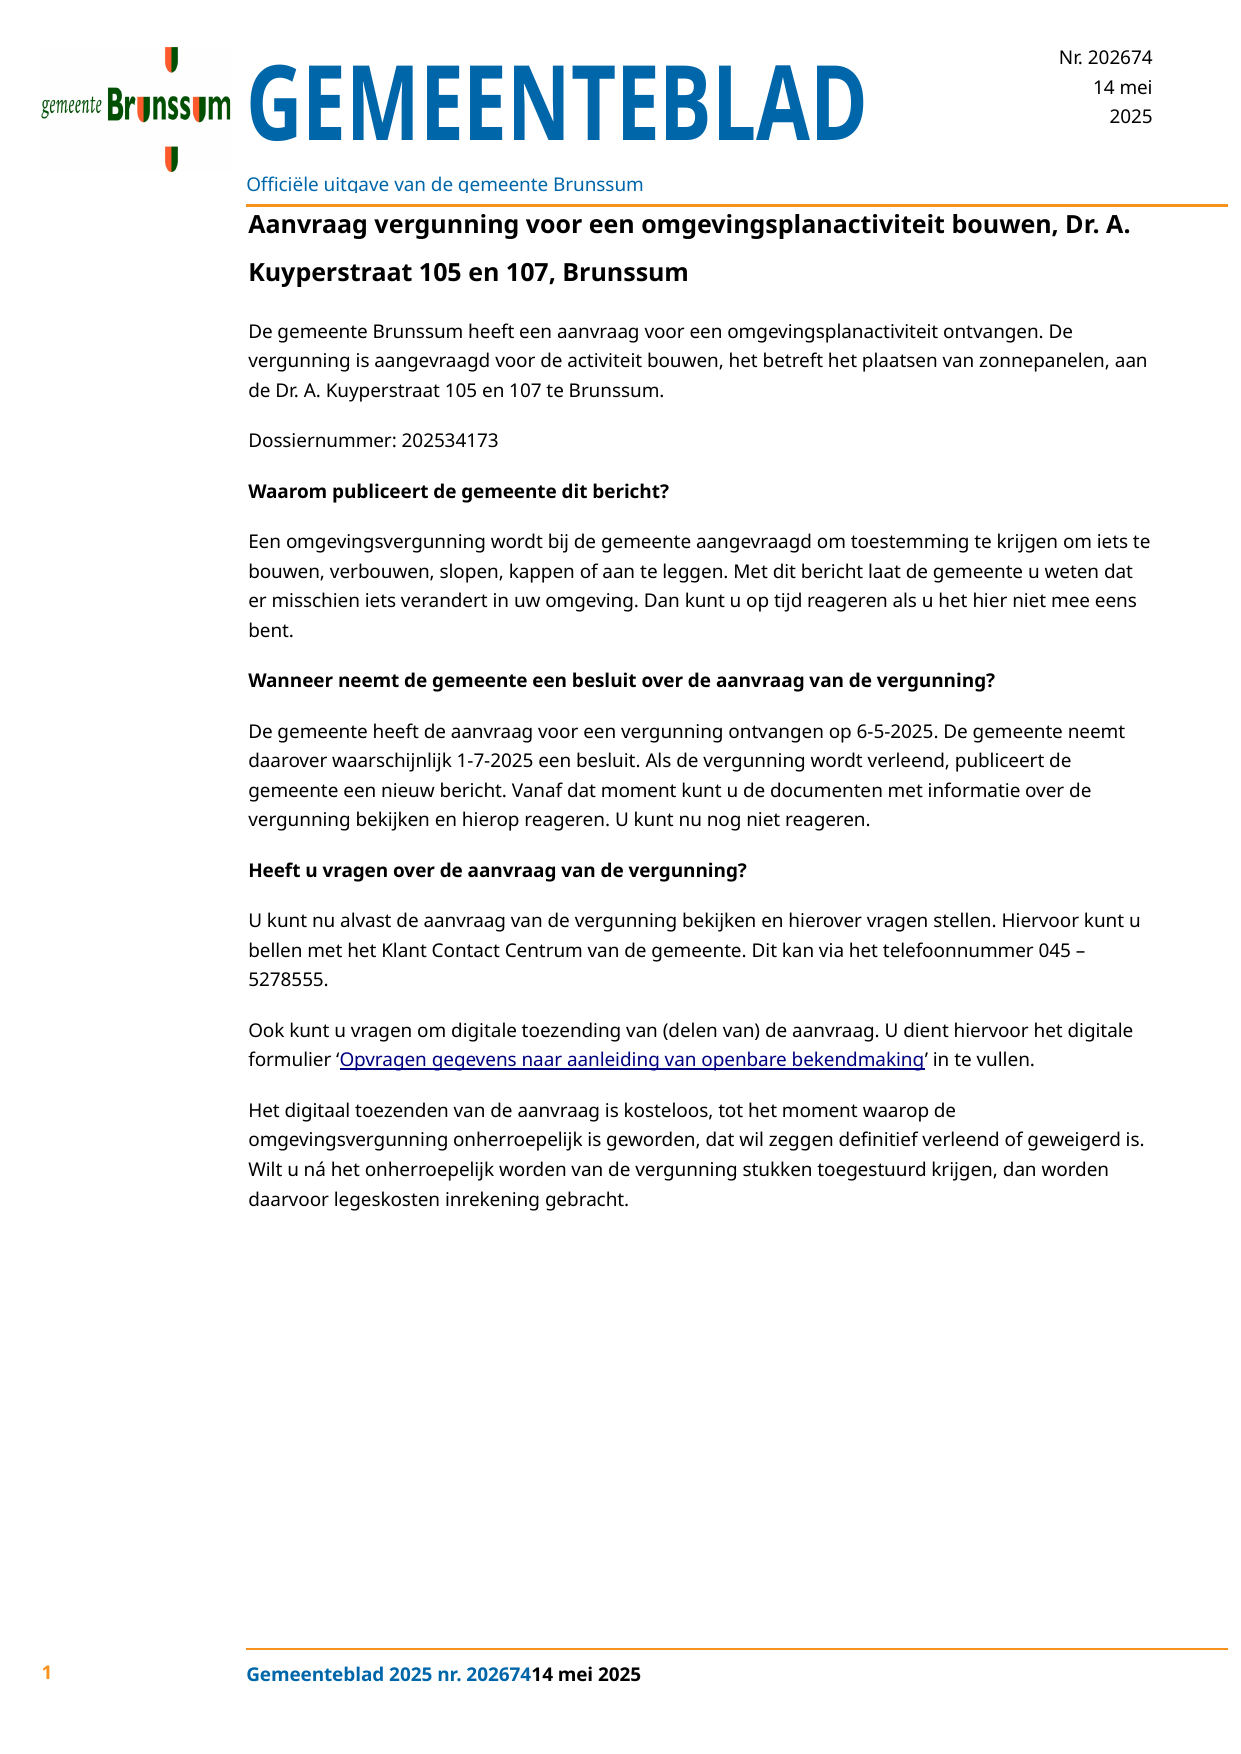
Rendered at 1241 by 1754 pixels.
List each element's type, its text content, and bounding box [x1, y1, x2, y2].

text Ook kunt u vragen om digitale toezending van (delen van) de aanvraag. U dient hiervoor het digitale formulier ‘Opvragen gegevens naar aanleiding van openbare bekendmaking’ in te vullen. [248, 1017, 1152, 1072]
text Waarom publiceert de gemeente dit bericht? [248, 478, 1152, 504]
picture [41, 47, 231, 172]
text Heeft u vragen over de aanvraag van de vergunning? [248, 857, 1152, 883]
text U kunt nu alvast de aanvraag van de vergunning bekijken en hierover vragen stellen. Hiervoor kunt u bellen met het Klant Contact Centrum van de gemeente. Dit kan via het telefoonnummer 045 – 5278555. [248, 907, 1152, 992]
text Het digitaal toezenden van de aanvraag is kosteloos, tot het moment waarop de omgevingsvergunning onherroepelijk is geworden, dat wil zeggen definitief verleend of geweigerd is. Wilt u ná het onherroepelijk worden van de vergunning stukken toegestuurd krijgen, dan worden daarvoor legeskosten inrekening gebracht. [248, 1097, 1152, 1212]
text Wanneer neemt de gemeente een besluit over de aanvraag van de vergunning? [248, 667, 1152, 693]
text Dossiernummer: 202534173 [248, 427, 1152, 453]
text De gemeente heeft de aanvraag voor een vergunning ontvangen op 6-5-2025. De gemeente neemt daarover waarschijnlijk 1-7-2025 een besluit. Als de vergunning wordt verleend, publiceert de gemeente een nieuw bericht. Vanaf dat moment kunt u de documenten met informatie over de vergunning bekijken en hierop reageren. U kunt nu nog niet reageren. [248, 718, 1152, 832]
text Een omgevingsvergunning wordt bij de gemeente aangevraagd om toestemming te krijgen om iets te bouwen, verbouwen, slopen, kappen of aan te leggen. Met dit bericht laat de gemeente u weten dat er misschien iets verandert in uw omgeving. Dan kunt u op tijd reageren als u het hier niet mee eens bent. [248, 528, 1152, 643]
text Aanvraag vergunning voor een omgevingsplanactiviteit bouwen, Dr. A. Kuyperstraat 105 en 107, Brunssum [248, 207, 1152, 288]
text De gemeente Brunssum heeft een aanvraag voor een omgevingsplanactiviteit ontvangen. De vergunning is aangevraagd voor de activiteit bouwen, het betreft het plaatsen van zonnepanelen, aan de Dr. A. Kuyperstraat 105 en 107 te Brunssum. [248, 318, 1152, 403]
